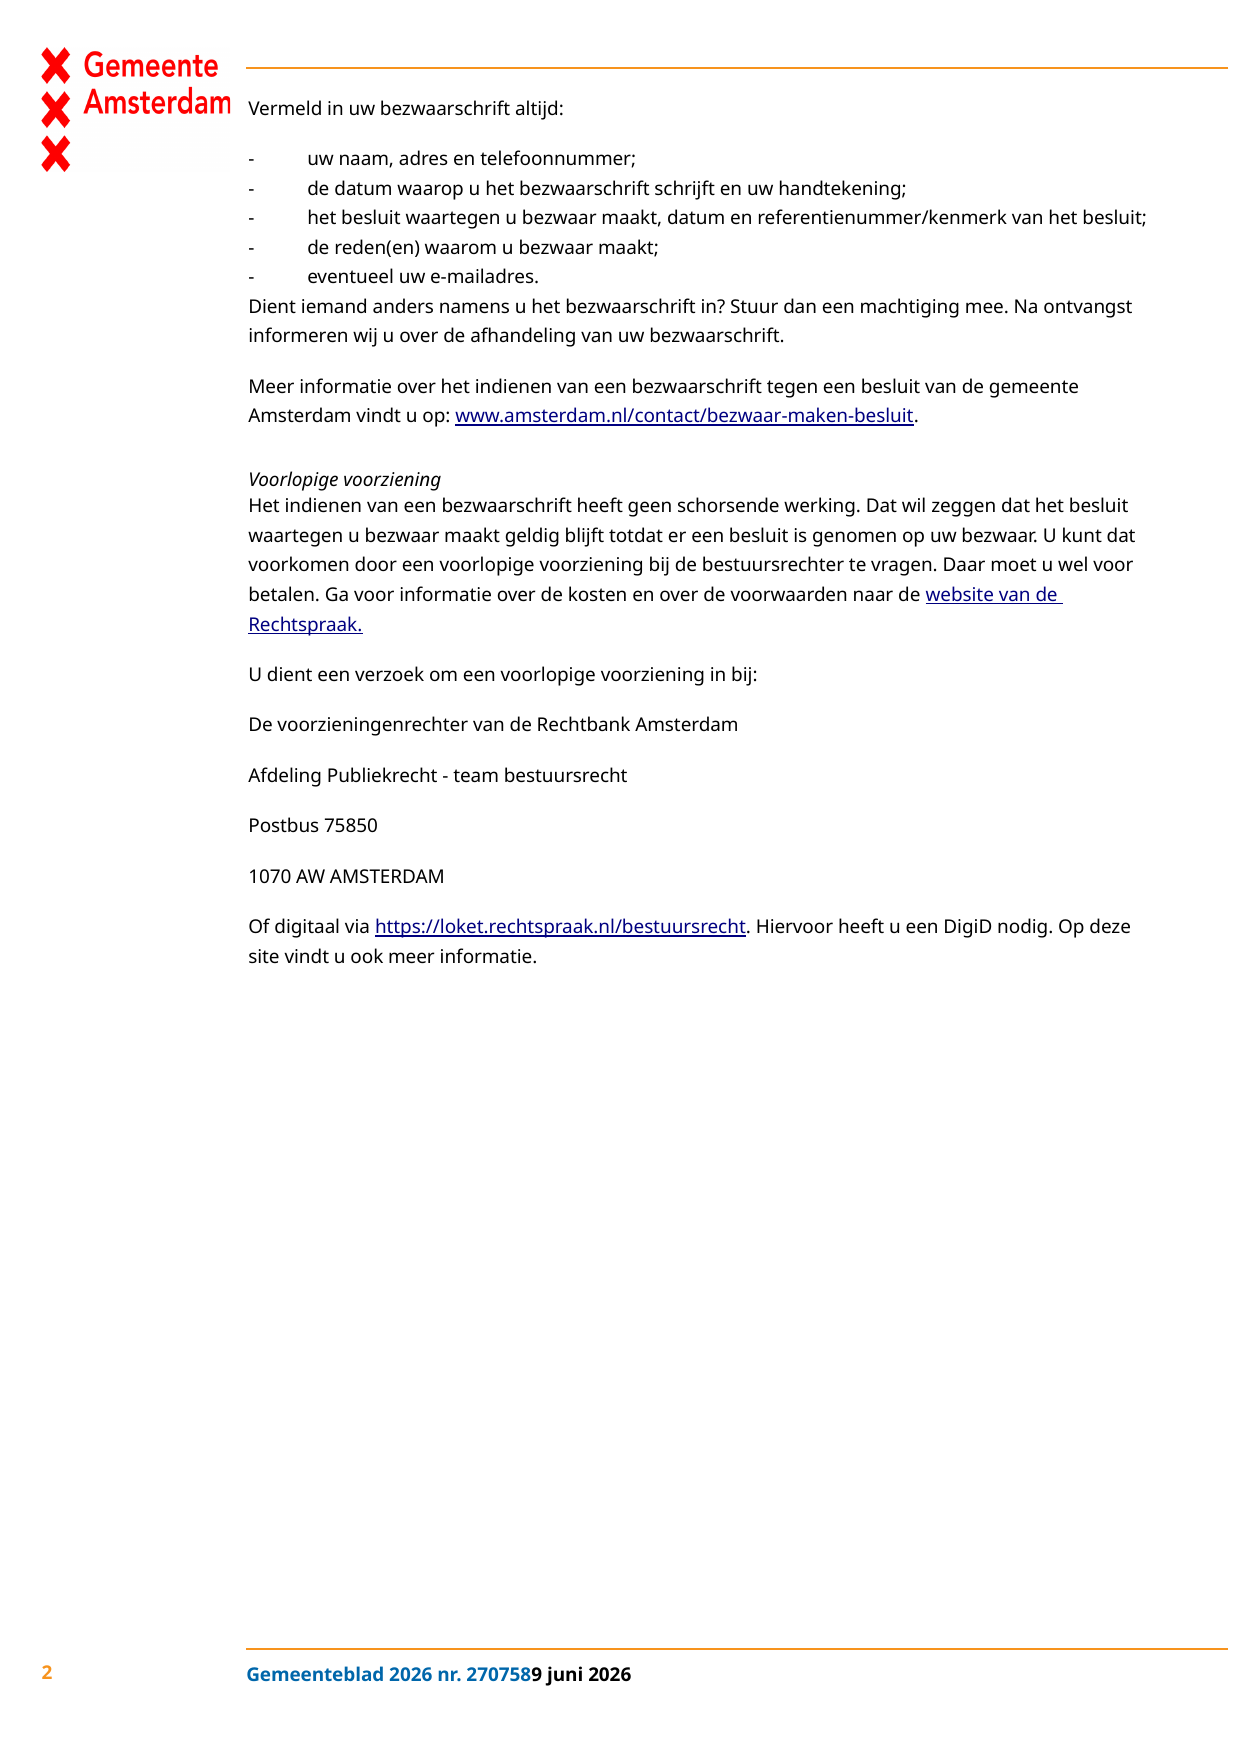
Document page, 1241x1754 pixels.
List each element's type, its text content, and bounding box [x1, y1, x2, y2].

text Postbus 75850 [248, 812, 1152, 838]
list de reden(en) waarom u bezwaar maakt; [248, 234, 1152, 260]
text Of digitaal via https://loket.rechtspraak.nl/bestuursrecht. Hiervoor heeft u een DigiD nodig. Op deze site vindt u ook meer informatie. [248, 913, 1152, 968]
list de datum waarop u het bezwaarschrift schrijft en uw handtekening; [248, 175, 1152, 201]
text Afdeling Publiekrecht - team bestuursrecht [248, 762, 1152, 788]
text Vermeld in uw bezwaarschrift altijd: [248, 95, 1152, 121]
text 1070 AW AMSTERDAM [248, 863, 1152, 888]
list uw naam, adres en telefoonnummer; [248, 145, 1152, 171]
text U dient een verzoek om een voorlopige voorziening in bij: [248, 661, 1152, 687]
list het besluit waartegen u bezwaar maakt, datum en referentienummer/kenmerk van het besluit; [248, 204, 1152, 230]
list eventueel uw e-mailadres. [248, 263, 1152, 289]
text Dient iemand anders namens u het bezwaarschrift in? Stuur dan een machtiging mee. Na ontvangst informeren wij u over de afhandeling van uw bezwaarschrift. [248, 293, 1152, 348]
text Meer informatie over het indienen van een bezwaarschrift tegen een besluit van de gemeente Amsterdam vindt u op: www.amsterdam.nl/contact/bezwaar-maken-besluit. [248, 373, 1152, 428]
text Voorlopige voorziening [248, 467, 1152, 492]
text Het indienen van een bezwaarschrift heeft geen schorsende werking. Dat wil zeggen dat het besluit waartegen u bezwaar maakt geldig blijft totdat er een besluit is genomen op uw bezwaar. U kunt dat voorkomen door een voorlopige voorziening bij de bestuursrechter te vragen. Daar moet u wel voor betalen. Ga voor informatie over de kosten en over de voorwaarden naar de website van de Rechtspraak. [248, 492, 1152, 636]
picture [41, 47, 231, 172]
text De voorzieningenrechter van de Rechtbank Amsterdam [248, 712, 1152, 737]
